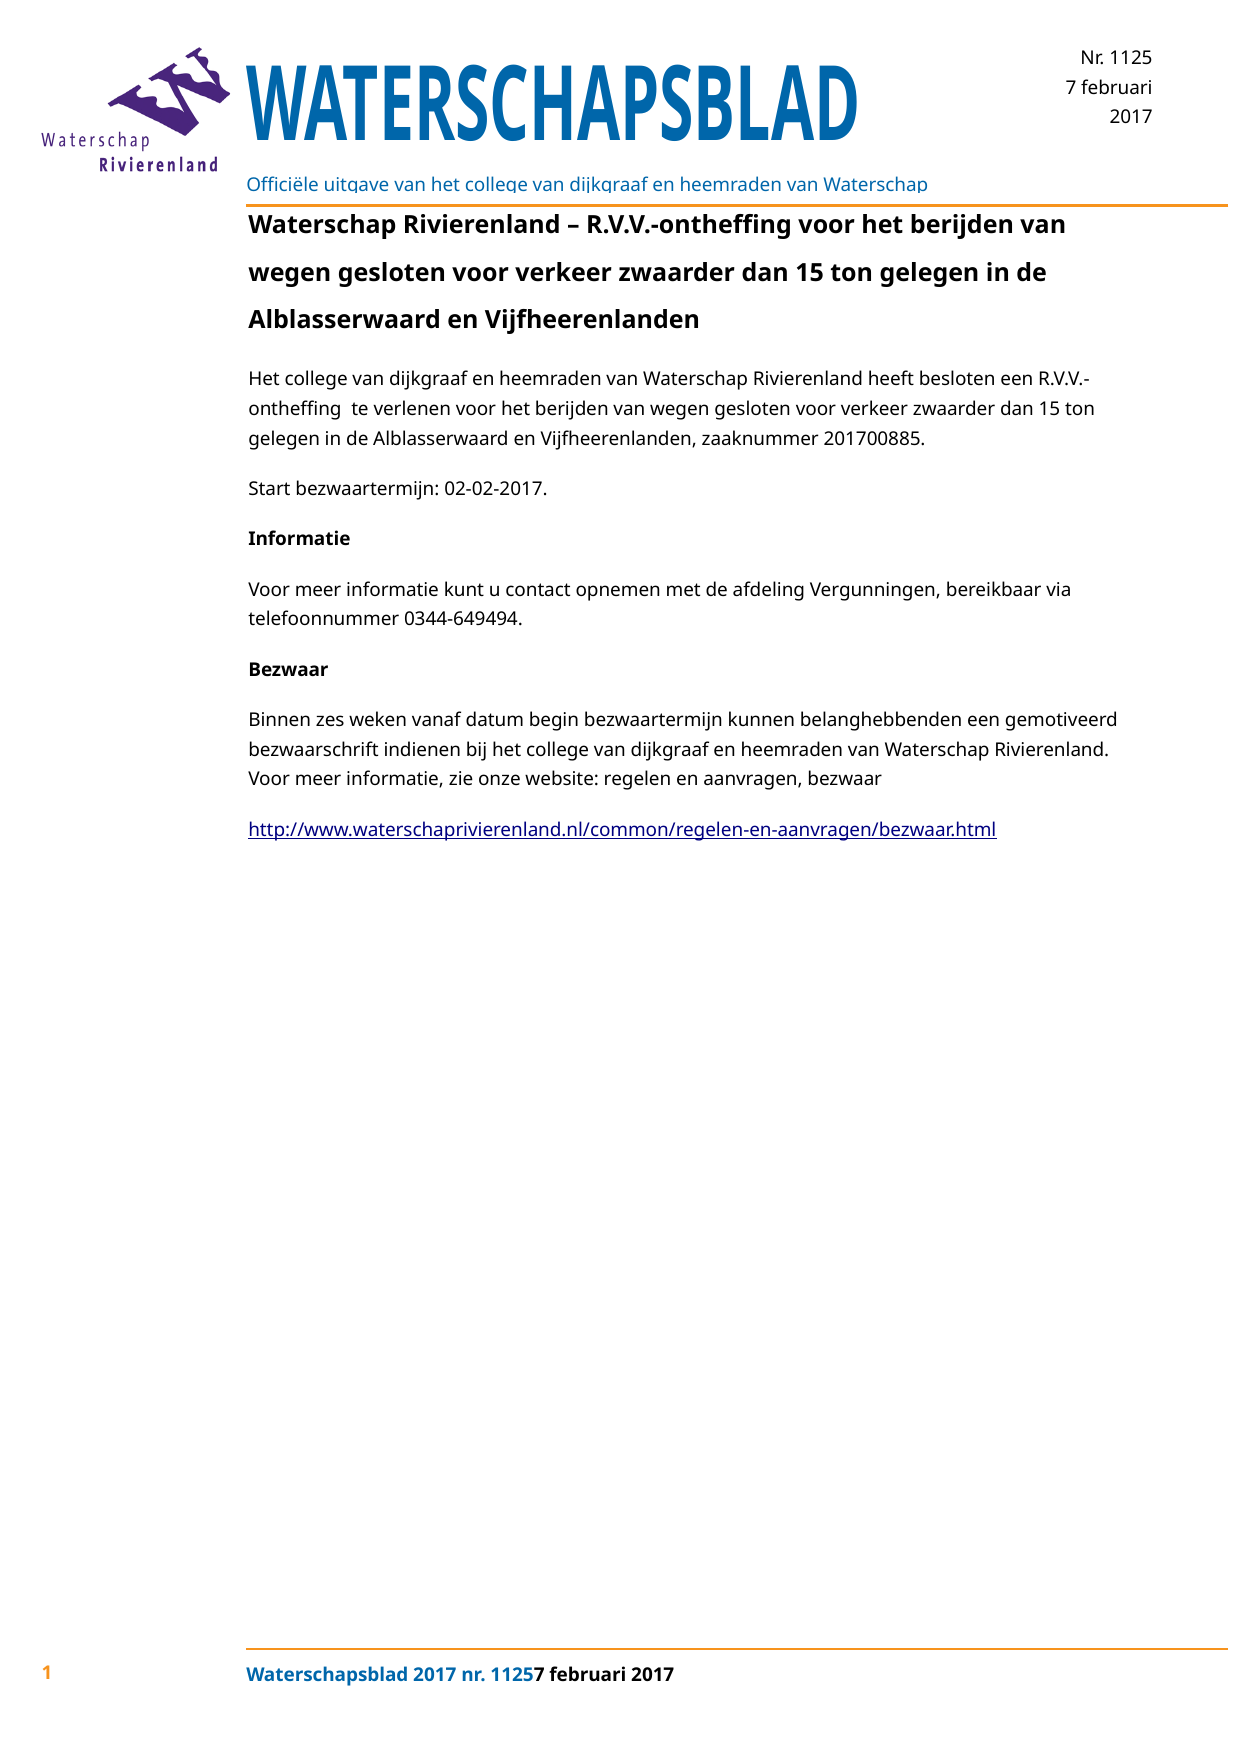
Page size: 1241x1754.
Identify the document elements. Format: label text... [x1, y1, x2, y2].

text Start bezwaartermijn: 02-02-2017. [248, 475, 1152, 501]
text http://www.waterschaprivierenland.nl/common/regelen-en-aanvragen/bezwaar.html [248, 816, 1152, 842]
text Bezwaar [248, 656, 1152, 682]
picture [41, 47, 231, 172]
text Waterschap Rivierenland – R.V.V.-ontheffing voor het berijden van wegen gesloten voor verkeer zwaarder dan 15 ton gelegen in de Alblasserwaard en Vijfheerenlanden [248, 207, 1152, 336]
text Voor meer informatie kunt u contact opnemen met de afdeling Vergunningen, bereikbaar via telefoonnummer 0344-649494. [248, 576, 1152, 631]
text Binnen zes weken vanaf datum begin bezwaartermijn kunnen belanghebbenden een gemotiveerd bezwaarschrift indienen bij het college van dijkgraaf en heemraden van Waterschap Rivierenland. Voor meer informatie, zie onze website: regelen en aanvragen, bezwaar [248, 706, 1152, 791]
text Het college van dijkgraaf en heemraden van Waterschap Rivierenland heeft besloten een R.V.V.-ontheffing te verlenen voor het berijden van wegen gesloten voor verkeer zwaarder dan 15 ton gelegen in de Alblasserwaard en Vijfheerenlanden, zaaknummer 201700885. [248, 366, 1152, 450]
text Informatie [248, 526, 1152, 551]
